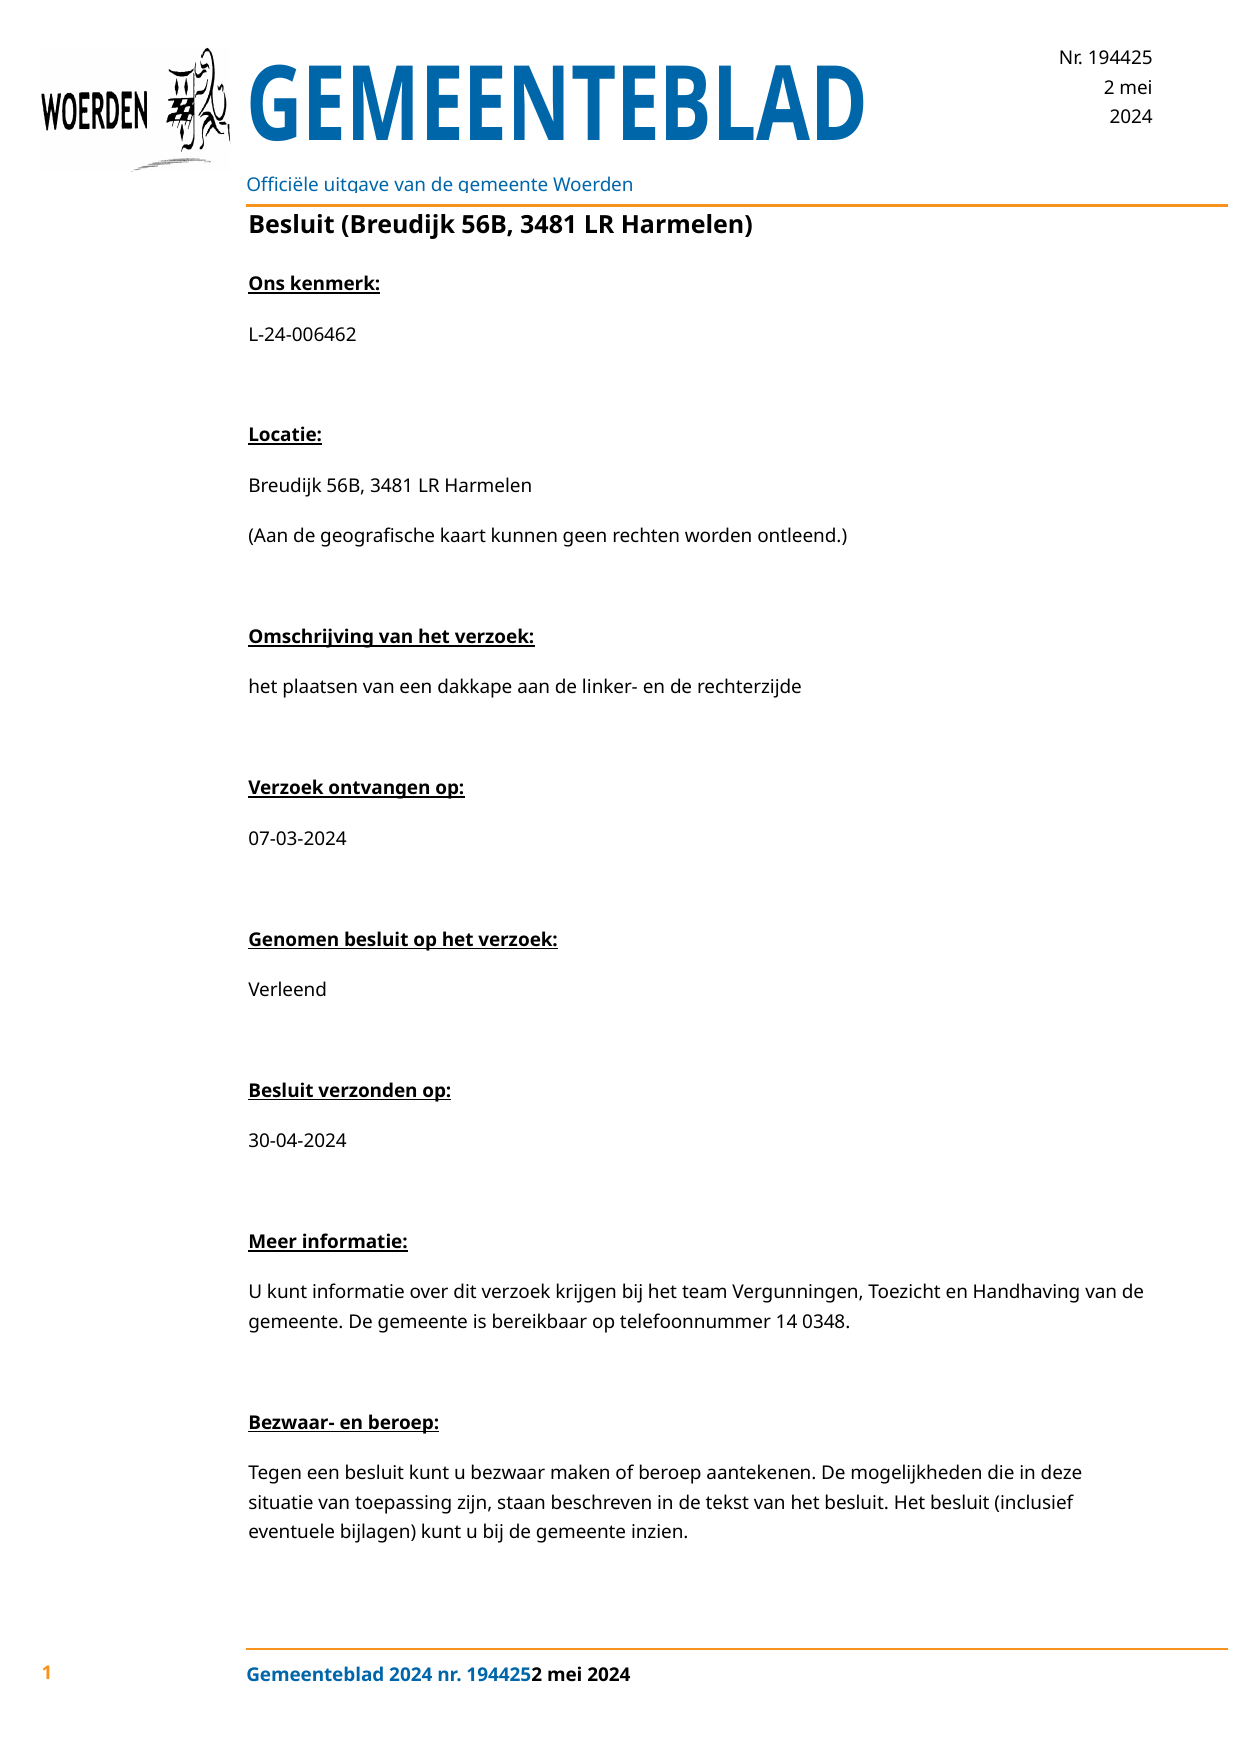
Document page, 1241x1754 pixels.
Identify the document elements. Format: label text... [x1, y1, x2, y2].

text 30-04-2024 [248, 1127, 1152, 1153]
picture [41, 47, 231, 172]
text Genomen besluit op het verzoek: [248, 926, 1152, 951]
text L-24-006462 [248, 321, 1152, 346]
text Locatie: [248, 422, 1152, 447]
text (Aan de geografische kaart kunnen geen rechten worden ontleend.) [248, 522, 1152, 548]
text Besluit (Breudijk 56B, 3481 LR Harmelen) [248, 207, 1152, 241]
text Bezwaar- en beroep: [248, 1409, 1152, 1435]
text Tegen een besluit kunt u bezwaar maken of beroep aantekenen. De mogelijkheden die in deze situatie van toepassing zijn, staan beschreven in de tekst van het besluit. Het besluit (inclusief eventuele bijlagen) kunt u bij de gemeente inzien. [248, 1459, 1152, 1544]
text Besluit verzonden op: [248, 1077, 1152, 1103]
text Verleend [248, 976, 1152, 1002]
text Meer informatie: [248, 1228, 1152, 1254]
text Omschrijving van het verzoek: [248, 623, 1152, 649]
text het plaatsen van een dakkape aan de linker- en de rechterzijde [248, 674, 1152, 699]
text 07-03-2024 [248, 825, 1152, 851]
text Ons kenmerk: [248, 270, 1152, 296]
text Breudijk 56B, 3481 LR Harmelen [248, 472, 1152, 498]
text U kunt informatie over dit verzoek krijgen bij het team Vergunningen, Toezicht en Handhaving van de gemeente. De gemeente is bereikbaar op telefoonnummer 14 0348. [248, 1279, 1152, 1334]
text Verzoek ontvangen op: [248, 774, 1152, 800]
